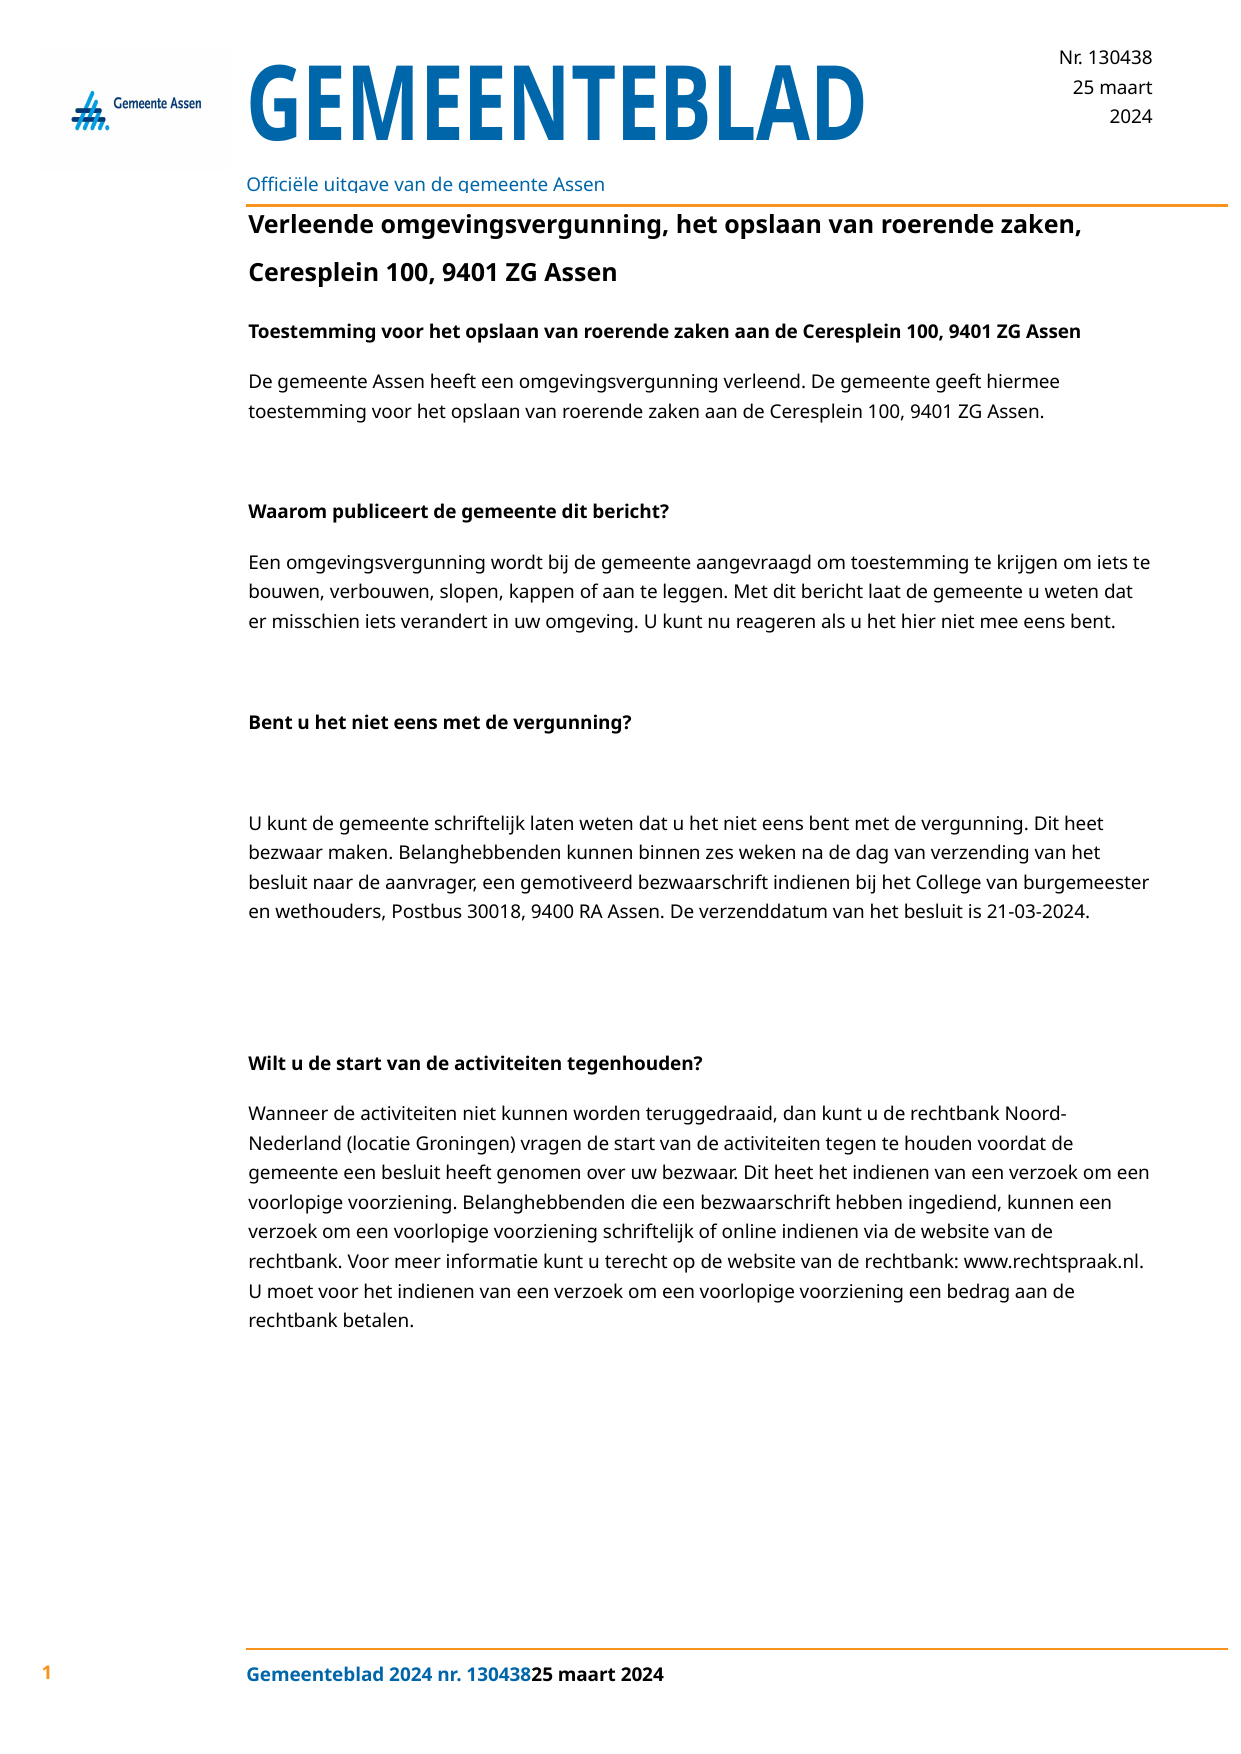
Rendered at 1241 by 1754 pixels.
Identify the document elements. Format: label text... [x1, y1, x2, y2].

text Bent u het niet eens met de vergunning? [248, 709, 1152, 735]
text Een omgevingsvergunning wordt bij de gemeente aangevraagd om toestemming te krijgen om iets te bouwen, verbouwen, slopen, kappen of aan te leggen. Met dit bericht laat de gemeente u weten dat er misschien iets verandert in uw omgeving. U kunt nu reageren als u het hier niet mee eens bent. [248, 549, 1152, 634]
text U kunt de gemeente schriftelijk laten weten dat u het niet eens bent met de vergunning. Dit heet bezwaar maken. Belanghebbenden kunnen binnen zes weken na de dag van verzending van het besluit naar de aanvrager, een gemotiveerd bezwaarschrift indienen bij het College van burgemeester en wethouders, Postbus 30018, 9400 RA Assen. De verzenddatum van het besluit is 21-03-2024. [248, 810, 1152, 924]
text Waarom publiceert de gemeente dit bericht? [248, 499, 1152, 524]
text Verleende omgevingsvergunning, het opslaan van roerende zaken, Ceresplein 100, 9401 ZG Assen [248, 207, 1152, 288]
text Wanneer de activiteiten niet kunnen worden teruggedraaid, dan kunt u de rechtbank Noord-Nederland (locatie Groningen) vragen de start van de activiteiten tegen te houden voordat de gemeente een besluit heeft genomen over uw bezwaar. Dit heet het indienen van een verzoek om een voorlopige voorziening. Belanghebbenden die een bezwaarschrift hebben ingediend, kunnen een verzoek om een voorlopige voorziening schriftelijk of online indienen via de website van de rechtbank. Voor meer informatie kunt u terecht op de website van de rechtbank: www.rechtspraak.nl. U moet voor het indienen van een verzoek om een voorlopige voorziening een bedrag aan de rechtbank betalen. [248, 1100, 1152, 1333]
text Wilt u de start van de activiteiten tegenhouden? [248, 1050, 1152, 1076]
text Toestemming voor het opslaan van roerende zaken aan de Ceresplein 100, 9401 ZG Assen [248, 318, 1152, 344]
picture [41, 47, 231, 172]
text De gemeente Assen heeft een omgevingsvergunning verleend. De gemeente geeft hiermee toestemming voor het opslaan van roerende zaken aan de Ceresplein 100, 9401 ZG Assen. [248, 368, 1152, 424]
